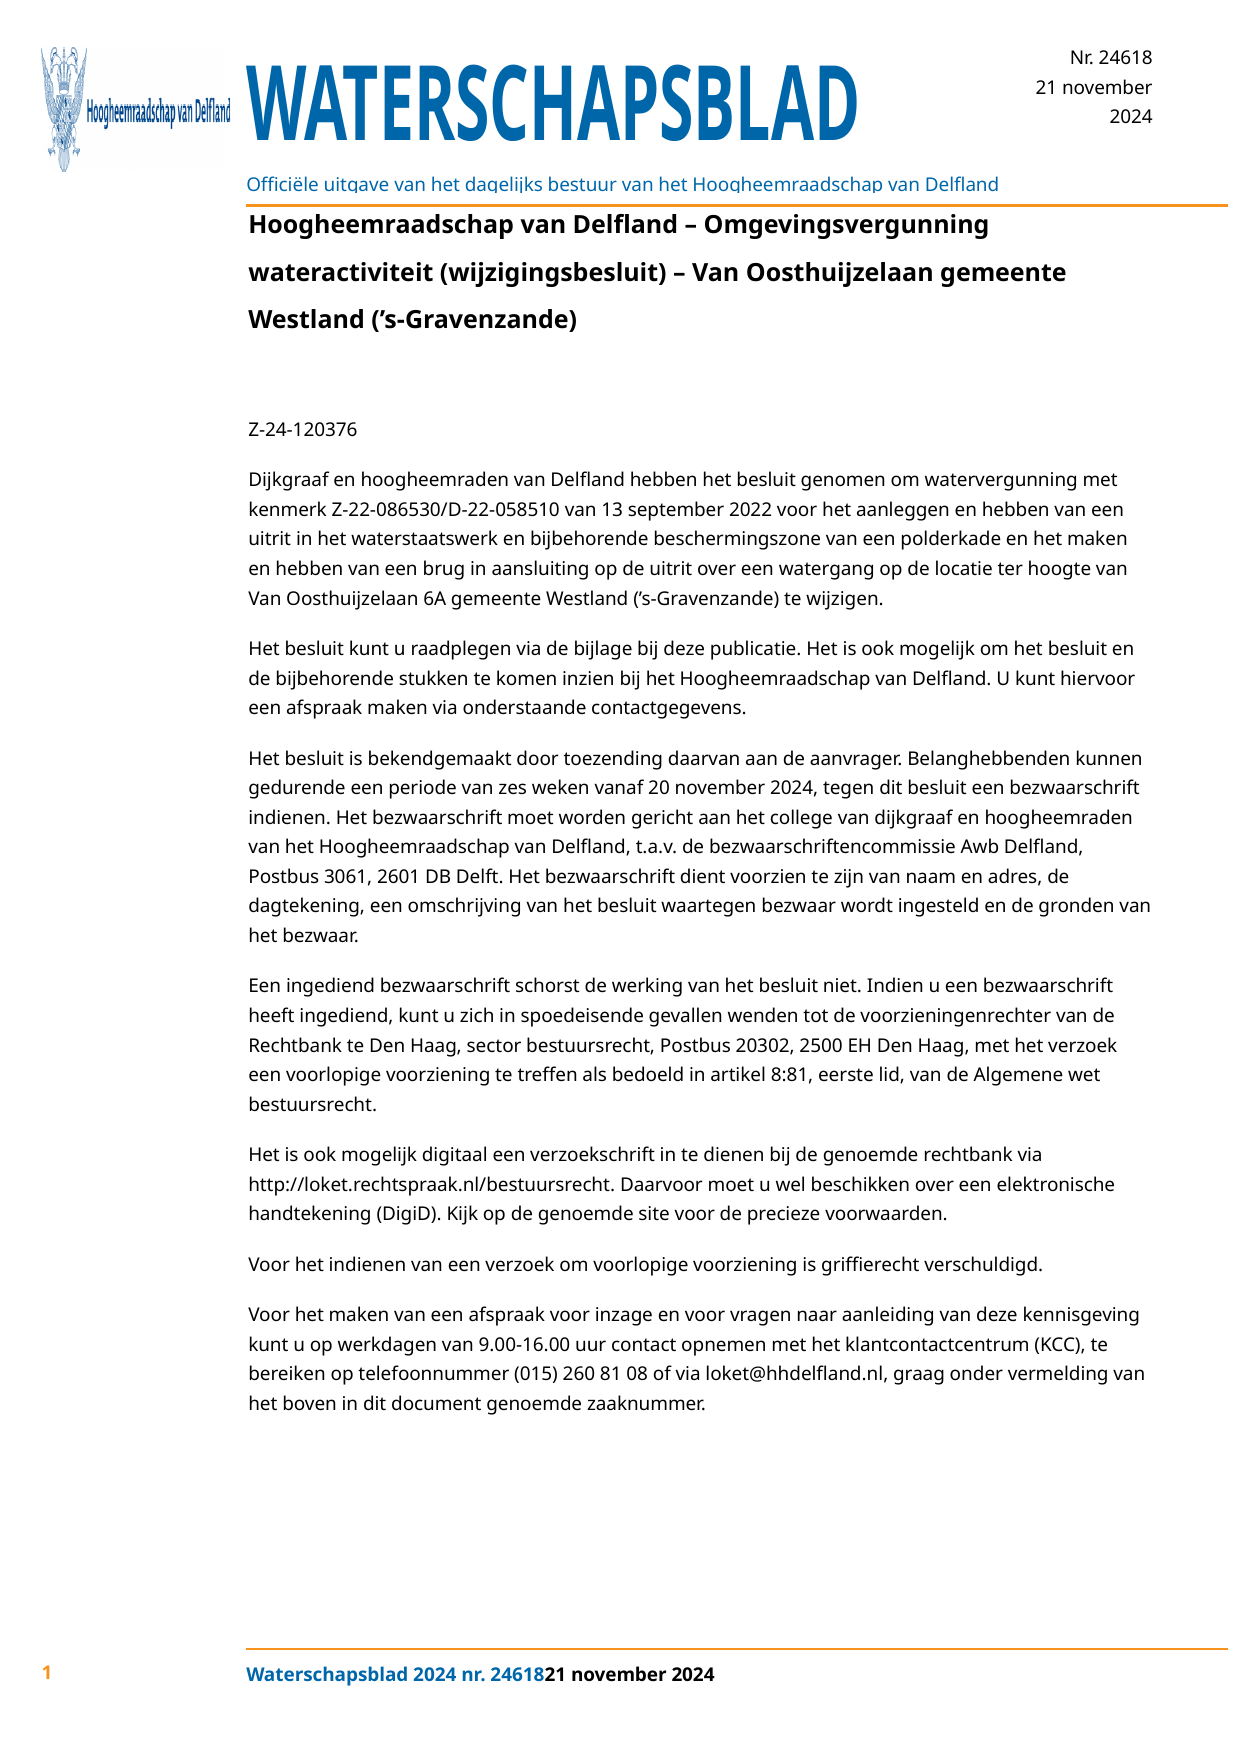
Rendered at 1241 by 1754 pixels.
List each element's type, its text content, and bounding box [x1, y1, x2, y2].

text Hoogheemraadschap van Delfland – Omgevingsvergunning wateractiviteit (wijzigingsbesluit) – Van Oosthuijzelaan gemeente Westland (’s-Gravenzande) [248, 207, 1152, 336]
text Z-24-120376 [248, 416, 1152, 442]
text Het is ook mogelijk digitaal een verzoekschrift in te dienen bij de genoemde rechtbank via http://loket.rechtspraak.nl/bestuursrecht. Daarvoor moet u wel beschikken over een elektronische handtekening (DigiD). Kijk op de genoemde site voor de precieze voorwaarden. [248, 1141, 1152, 1226]
text Een ingediend bezwaarschrift schorst de werking van het besluit niet. Indien u een bezwaarschrift heeft ingediend, kunt u zich in spoedeisende gevallen wenden tot de voorzieningenrechter van de Rechtbank te Den Haag, sector bestuursrecht, Postbus 20302, 2500 EH Den Haag, met het verzoek een voorlopige voorziening te treffen als bedoeld in artikel 8:81, eerste lid, van de Algemene wet bestuursrecht. [248, 973, 1152, 1117]
text Voor het maken van een afspraak voor inzage en voor vragen naar aanleiding van deze kennisgeving kunt u op werkdagen van 9.00-16.00 uur contact opnemen met het klantcontactcentrum (KCC), te bereiken op telefoonnummer (015) 260 81 08 of via loket@hhdelfland.nl, graag onder vermelding van het boven in dit document genoemde zaaknummer. [248, 1301, 1152, 1416]
text Het besluit kunt u raadplegen via de bijlage bij deze publicatie. Het is ook mogelijk om het besluit en de bijbehorende stukken te komen inzien bij het Hoogheemraadschap van Delfland. U kunt hiervoor een afspraak maken via onderstaande contactgegevens. [248, 635, 1152, 720]
text Het besluit is bekendgemaakt door toezending daarvan aan de aanvrager. Belanghebbenden kunnen gedurende een periode van zes weken vanaf 20 november 2024, tegen dit besluit een bezwaarschrift indienen. Het bezwaarschrift moet worden gericht aan het college van dijkgraaf en hoogheemraden van het Hoogheemraadschap van Delfland, t.a.v. de bezwaarschriftencommissie Awb Delfland, Postbus 3061, 2601 DB Delft. Het bezwaarschrift dient voorzien te zijn van naam en adres, de dagtekening, een omschrijving van het besluit waartegen bezwaar wordt ingesteld en de gronden van het bezwaar. [248, 745, 1152, 948]
picture [41, 47, 231, 172]
text Voor het indienen van een verzoek om voorlopige voorziening is griffierecht verschuldigd. [248, 1251, 1152, 1277]
text Dijkgraaf en hoogheemraden van Delfland hebben het besluit genomen om watervergunning met kenmerk Z-22-086530/D-22-058510 van 13 september 2022 voor het aanleggen en hebben van een uitrit in het waterstaatswerk en bijbehorende beschermingszone van een polderkade en het maken en hebben van een brug in aansluiting op de uitrit over een watergang op de locatie ter hoogte van Van Oosthuijzelaan 6A gemeente Westland (’s-Gravenzande) te wijzigen. [248, 466, 1152, 610]
